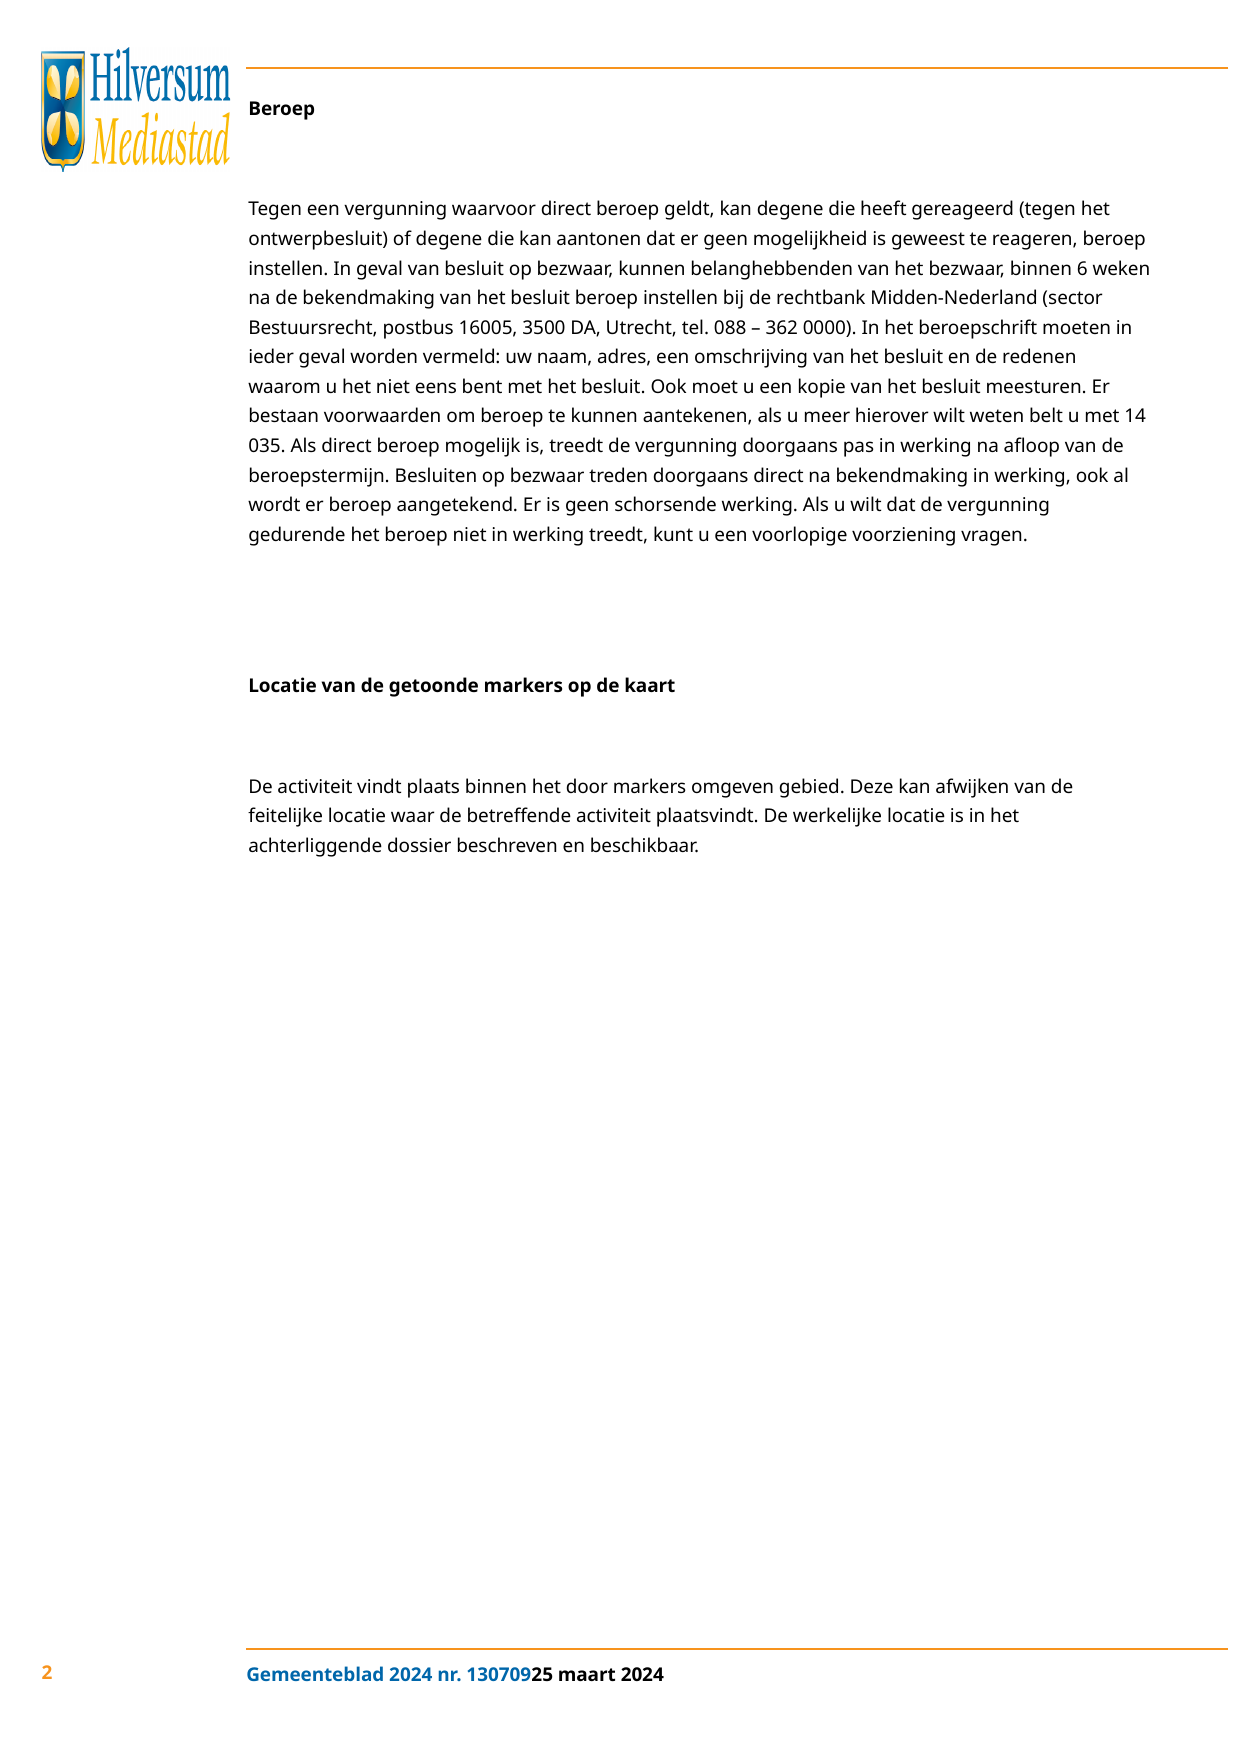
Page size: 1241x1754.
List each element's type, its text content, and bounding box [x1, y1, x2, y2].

text Tegen een vergunning waarvoor direct beroep geldt, kan degene die heeft gereageerd (tegen het ontwerpbesluit) of degene die kan aantonen dat er geen mogelijkheid is geweest te reageren, beroep instellen. In geval van besluit op bezwaar, kunnen belanghebbenden van het bezwaar, binnen 6 weken na de bekendmaking van het besluit beroep instellen bij de rechtbank Midden-Nederland (sector Bestuursrecht, postbus 16005, 3500 DA, Utrecht, tel. 088 – 362 0000). In het beroepschrift moeten in ieder geval worden vermeld: uw naam, adres, een omschrijving van het besluit en de redenen waarom u het niet eens bent met het besluit. Ook moet u een kopie van het besluit meesturen. Er bestaan voorwaarden om beroep te kunnen aantekenen, als u meer hierover wilt weten belt u met 14 035. Als direct beroep mogelijk is, treedt de vergunning doorgaans pas in werking na afloop van de beroepstermijn. Besluiten op bezwaar treden doorgaans direct na bekendmaking in werking, ook al wordt er beroep aangetekend. Er is geen schorsende werking. Als u wilt dat de vergunning gedurende het beroep niet in werking treedt, kunt u een voorlopige voorziening vragen. [248, 196, 1152, 547]
text De activiteit vindt plaats binnen het door markers omgeven gebied. Deze kan afwijken van de feitelijke locatie waar de betreffende activiteit plaatsvindt. De werkelijke locatie is in het achterliggende dossier beschreven en beschikbaar. [248, 773, 1152, 858]
text Locatie van de getoonde markers op de kaart [248, 672, 1152, 698]
picture [41, 47, 231, 172]
text Beroep [248, 95, 1152, 121]
